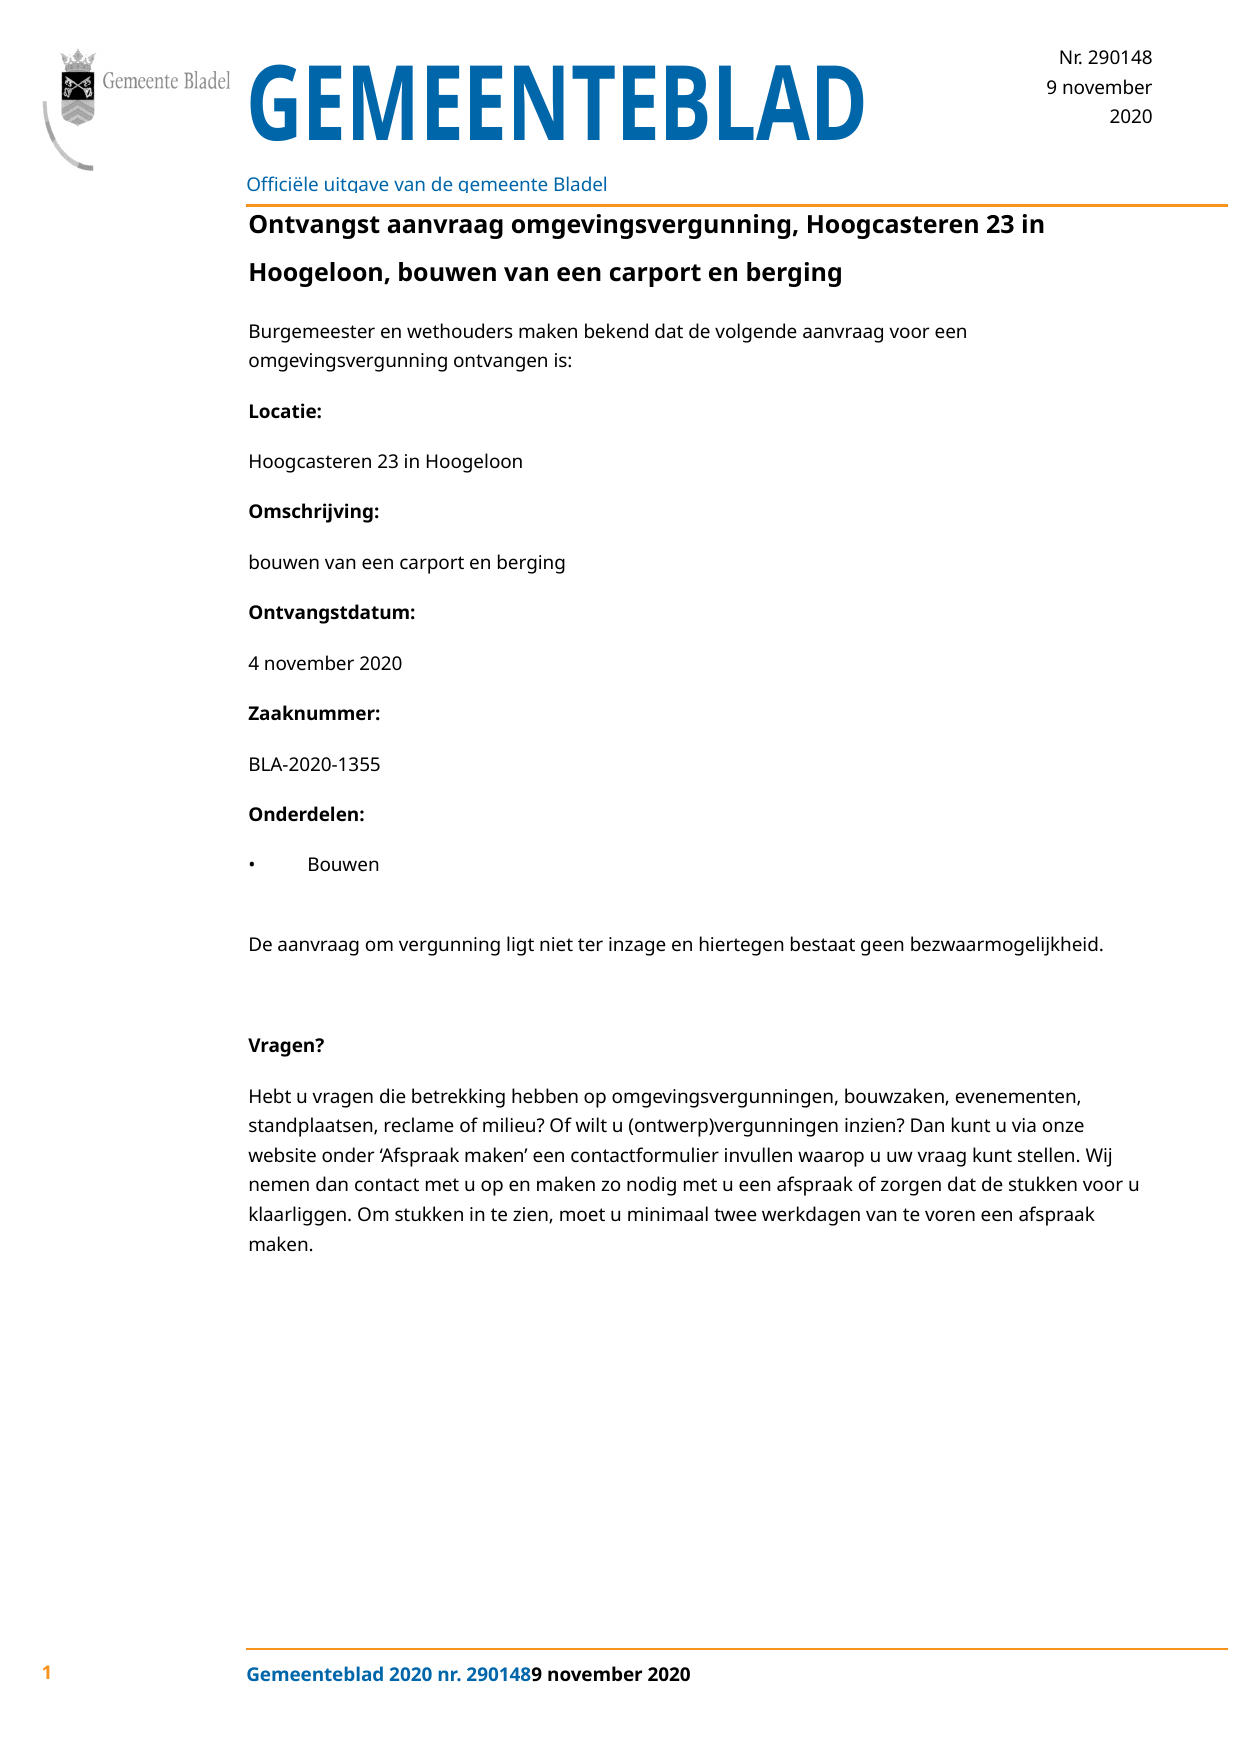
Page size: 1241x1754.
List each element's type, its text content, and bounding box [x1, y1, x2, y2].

text Omschrijving: [248, 499, 1152, 524]
list Bouwen [248, 852, 1152, 877]
text Hoogcasteren 23 in Hoogeloon [248, 448, 1152, 474]
text bouwen van een carport en berging [248, 549, 1152, 575]
text Vragen? [248, 1032, 1152, 1058]
text Ontvangst aanvraag omgevingsvergunning, Hoogcasteren 23 in Hoogeloon, bouwen van een carport en berging [248, 207, 1152, 288]
text Onderdelen: [248, 801, 1152, 827]
text 4 november 2020 [248, 650, 1152, 676]
picture [41, 47, 231, 172]
text BLA-2020-1355 [248, 751, 1152, 777]
text Zaaknummer: [248, 700, 1152, 726]
text Burgemeester en wethouders maken bekend dat de volgende aanvraag voor een omgevingsvergunning ontvangen is: [248, 318, 1152, 373]
text Ontvangstdatum: [248, 599, 1152, 625]
text De aanvraag om vergunning ligt niet ter inzage en hiertegen bestaat geen bezwaarmogelijkheid. [248, 932, 1152, 957]
text Locatie: [248, 398, 1152, 424]
text Hebt u vragen die betrekking hebben op omgevingsvergunningen, bouwzaken, evenementen, standplaatsen, reclame of milieu? Of wilt u (ontwerp)vergunningen inzien? Dan kunt u via onze website onder ‘Afspraak maken’ een contactformulier invullen waarop u uw vraag kunt stellen. Wij nemen dan contact met u op en maken zo nodig met u een afspraak of zorgen dat de stukken voor u klaarliggen. Om stukken in te zien, moet u minimaal twee werkdagen van te voren een afspraak maken. [248, 1083, 1152, 1257]
